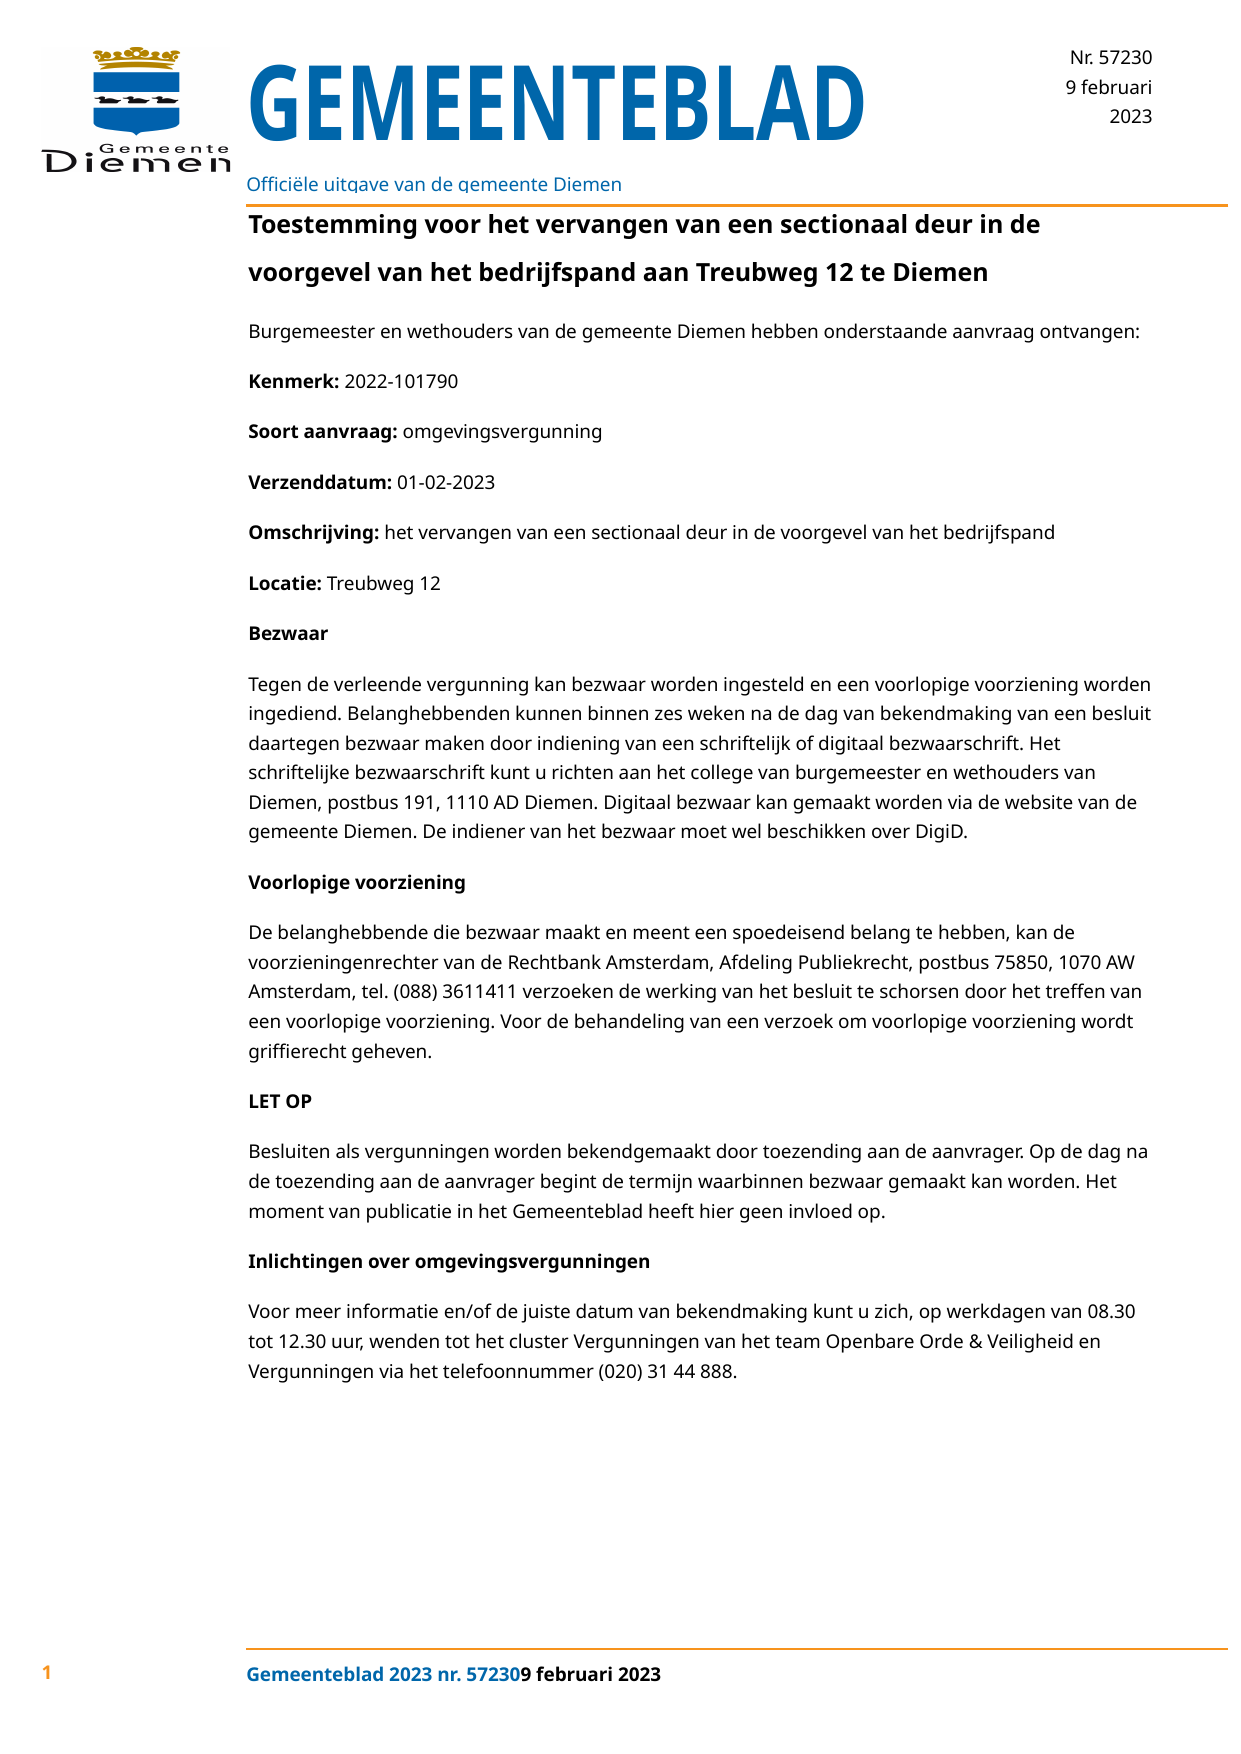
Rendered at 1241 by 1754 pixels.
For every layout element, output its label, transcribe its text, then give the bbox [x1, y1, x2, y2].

text Soort aanvraag: omgevingsvergunning [248, 419, 1152, 444]
text De belanghebbende die bezwaar maakt en meent een spoedeisend belang te hebben, kan de voorzieningenrechter van de Rechtbank Amsterdam, Afdeling Publiekrecht, postbus 75850, 1070 AW Amsterdam, tel. (088) 3611411 verzoeken de werking van het besluit te schorsen door het treffen van een voorlopige voorziening. Voor de behandeling van een verzoek om voorlopige voorziening wordt griffierecht geheven. [248, 919, 1152, 1064]
picture [41, 47, 231, 172]
text Omschrijving: het vervangen van een sectionaal deur in de voorgevel van het bedrijfspand [248, 519, 1152, 545]
text Kenmerk: 2022-101790 [248, 368, 1152, 394]
text Tegen de verleende vergunning kan bezwaar worden ingesteld en een voorlopige voorziening worden ingediend. Belanghebbenden kunnen binnen zes weken na de dag van bekendmaking van een besluit daartegen bezwaar maken door indiening van een schriftelijk of digitaal bezwaarschrift. Het schriftelijke bezwaarschrift kunt u richten aan het college van burgemeester en wethouders van Diemen, postbus 191, 1110 AD Diemen. Digitaal bezwaar kan gemaakt worden via de website van de gemeente Diemen. De indiener van het bezwaar moet wel beschikken over DigiD. [248, 671, 1152, 844]
text Voorlopige voorziening [248, 869, 1152, 895]
text Bezwaar [248, 620, 1152, 646]
text Burgemeester en wethouders van de gemeente Diemen hebben onderstaande aanvraag ontvangen: [248, 318, 1152, 344]
text LET OP [248, 1088, 1152, 1114]
text Inlichtingen over omgevingsvergunningen [248, 1248, 1152, 1274]
text Voor meer informatie en/of de juiste datum van bekendmaking kunt u zich, op werkdagen van 08.30 tot 12.30 uur, wenden tot het cluster Vergunningen van het team Openbare Orde & Veiligheid en Vergunningen via het telefoonnummer (020) 31 44 888. [248, 1299, 1152, 1384]
text Besluiten als vergunningen worden bekendgemaakt door toezending aan de aanvrager. Op de dag na de toezending aan de aanvrager begint de termijn waarbinnen bezwaar gemaakt kan worden. Het moment van publicatie in het Gemeenteblad heeft hier geen invloed op. [248, 1139, 1152, 1224]
text Verzenddatum: 01-02-2023 [248, 469, 1152, 495]
text Toestemming voor het vervangen van een sectionaal deur in de voorgevel van het bedrijfspand aan Treubweg 12 te Diemen [248, 207, 1152, 288]
text Locatie: Treubweg 12 [248, 570, 1152, 596]
